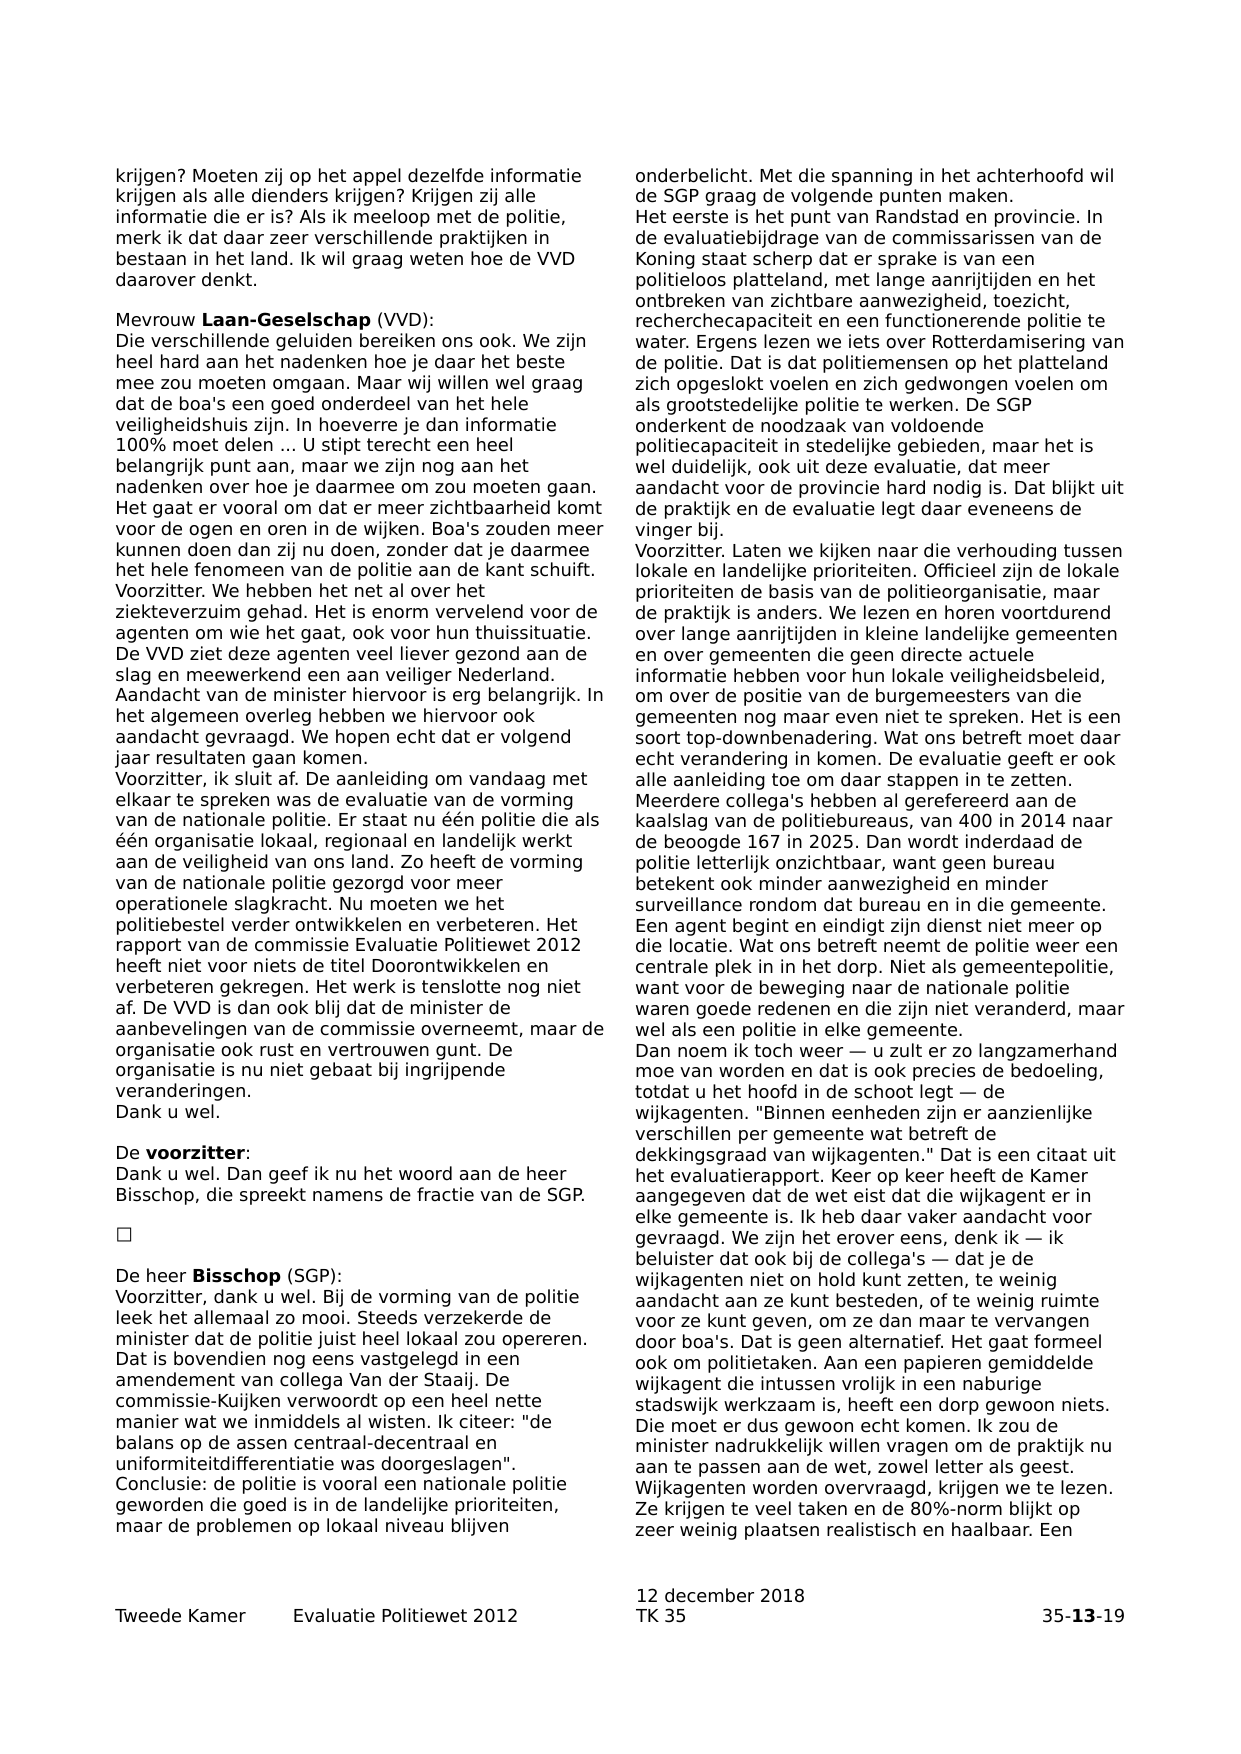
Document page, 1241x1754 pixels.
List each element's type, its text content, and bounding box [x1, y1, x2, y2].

text Wijkagenten worden overvraagd, krijgen we te lezen. Ze krijgen te veel taken en de 80%-norm blijkt op zeer weinig plaatsen realistisch en haalbaar. Een [635, 1478, 1125, 1540]
text Voorzitter, ik sluit af. De aanleiding om vandaag met elkaar te spreken was de evaluatie van de vorming van de nationale politie. Er staat nu één politie die als één organisatie lokaal, regionaal en landelijk werkt aan de veiligheid van ons land. Zo heeft de vorming van de nationale politie gezorgd voor meer operationele slagkracht. Nu moeten we het politiebestel verder ontwikkelen en verbeteren. Het rapport van de commissie Evaluatie Politiewet 2012 heeft niet voor niets de titel Doorontwikkelen en verbeteren gekregen. Het werk is tenslotte nog niet af. De VVD is dan ook blij dat de minister de aanbevelingen van de commissie overneemt, maar de organisatie ook rust en vertrouwen gunt. De organisatie is nu niet gebaat bij ingrijpende veranderingen. [115, 768, 605, 1102]
text ⬜ [115, 1225, 605, 1246]
text De voorzitter: [115, 1143, 605, 1163]
text Voorzitter. Laten we kijken naar die verhouding tussen lokale en landelijke prioriteiten. Officieel zijn de lokale prioriteiten de basis van de politieorganisatie, maar de praktijk is anders. We lezen en horen voortdurend over lange aanrijtijden in kleine landelijke gemeenten en over gemeenten die geen directe actuele informatie hebben voor hun lokale veiligheidsbeleid, om over de positie van de burgemeesters van die gemeenten nog maar even niet te spreken. Het is een soort top-downbenadering. Wat ons betreft moet daar echt verandering in komen. De evaluatie geeft er ook alle aanleiding toe om daar stappen in te zetten. [635, 540, 1125, 790]
text Het eerste is het punt van Randstad en provincie. In de evaluatiebijdrage van de commissarissen van de Koning staat scherp dat er sprake is van een politieloos platteland, met lange aanrijtijden en het ontbreken van zichtbare aanwezigheid, toezicht, recherchecapaciteit en een functionerende politie te water. Ergens lezen we iets over Rotterdamisering van de politie. Dat is dat politiemensen op het platteland zich opgeslokt voelen en zich gedwongen voelen om als grootstedelijke politie te werken. De SGP onderkent de noodzaak van voldoende politiecapaciteit in stedelijke gebieden, maar het is wel duidelijk, ook uit deze evaluatie, dat meer aandacht voor de provincie hard nodig is. Dat blijkt uit de praktijk en de evaluatie legt daar eveneens de vinger bij. [635, 207, 1125, 540]
text De heer Bisschop (SGP): [115, 1266, 605, 1287]
text Voorzitter. We hebben het net al over het ziekteverzuim gehad. Het is enorm vervelend voor de agenten om wie het gaat, ook voor hun thuissituatie. De VVD ziet deze agenten veel liever gezond aan de slag en meewerkend een aan veiliger Nederland. Aandacht van de minister hiervoor is erg belangrijk. In het algemeen overleg hebben we hiervoor ook aandacht gevraagd. We hopen echt dat er volgend jaar resultaten gaan komen. [115, 581, 605, 768]
text Meerdere collega's hebben al gerefereerd aan de kaalslag van de politiebureaus, van 400 in 2014 naar de beoogde 167 in 2025. Dan wordt inderdaad de politie letterlijk onzichtbaar, want geen bureau betekent ook minder aanwezigheid en minder surveillance rondom dat bureau en in die gemeente. Een agent begint en eindigt zijn dienst niet meer op die locatie. Wat ons betreft neemt de politie weer een centrale plek in in het dorp. Niet als gemeentepolitie, want voor de beweging naar de nationale politie waren goede redenen en die zijn niet veranderd, maar wel als een politie in elke gemeente. [635, 790, 1125, 1040]
text Dank u wel. [115, 1102, 605, 1123]
text Voorzitter, dank u wel. Bij de vorming van de politie leek het allemaal zo mooi. Steeds verzekerde de minister dat de politie juist heel lokaal zou opereren. Dat is bovendien nog eens vastgelegd in een amendement van collega Van der Staaij. De commissie-Kuijken verwoordt op een heel nette manier wat we inmiddels al wisten. Ik citeer: "de balans op de assen centraal-decentraal en uniformiteitdifferentiatie was doorgeslagen". Conclusie: de politie is vooral een nationale politie geworden die goed is in de landelijke prioriteiten, maar de problemen op lokaal niveau blijven [115, 1287, 605, 1537]
text Die verschillende geluiden bereiken ons ook. We zijn heel hard aan het nadenken hoe je daar het beste mee zou moeten omgaan. Maar wij willen wel graag dat de boa's een goed onderdeel van het hele veiligheidshuis zijn. In hoeverre je dan informatie 100% moet delen ... U stipt terecht een heel belangrijk punt aan, maar we zijn nog aan het nadenken over hoe je daarmee om zou moeten gaan. Het gaat er vooral om dat er meer zichtbaarheid komt voor de ogen en oren in de wijken. Boa's zouden meer kunnen doen dan zij nu doen, zonder dat je daarmee het hele fenomeen van de politie aan de kant schuift. [115, 331, 605, 581]
text onderbelicht. Met die spanning in het achterhoofd wil de SGP graag de volgende punten maken. [635, 165, 1125, 207]
text Dank u wel. Dan geef ik nu het woord aan de heer Bisschop, die spreekt namens de fractie van de SGP. [115, 1163, 605, 1205]
text Dan noem ik toch weer — u zult er zo langzamerhand moe van worden en dat is ook precies de bedoeling, totdat u het hoofd in de schoot legt — de wijkagenten. "Binnen eenheden zijn er aanzienlijke verschillen per gemeente wat betreft de dekkingsgraad van wijkagenten." Dat is een citaat uit het evaluatierapport. Keer op keer heeft de Kamer aangegeven dat de wet eist dat die wijkagent er in elke gemeente is. Ik heb daar vaker aandacht voor gevraagd. We zijn het erover eens, denk ik — ik beluister dat ook bij de collega's — dat je de wijkagenten niet on hold kunt zetten, te weinig aandacht aan ze kunt besteden, of te weinig ruimte voor ze kunt geven, om ze dan maar te vervangen door boa's. Dat is geen alternatief. Het gaat formeel ook om politietaken. Aan een papieren gemiddelde wijkagent die intussen vrolijk in een naburige stadswijk werkzaam is, heeft een dorp gewoon niets. Die moet er dus gewoon echt komen. Ik zou de minister nadrukkelijk willen vragen om de praktijk nu aan te passen aan de wet, zowel letter als geest. [635, 1040, 1125, 1478]
text Mevrouw Laan-Geselschap (VVD): [115, 310, 605, 331]
text krijgen? Moeten zij op het appel dezelfde informatie krijgen als alle dienders krijgen? Krijgen zij alle informatie die er is? Als ik meeloop met de politie, merk ik dat daar zeer verschillende praktijken in bestaan in het land. Ik wil graag weten hoe de VVD daarover denkt. [115, 165, 605, 290]
